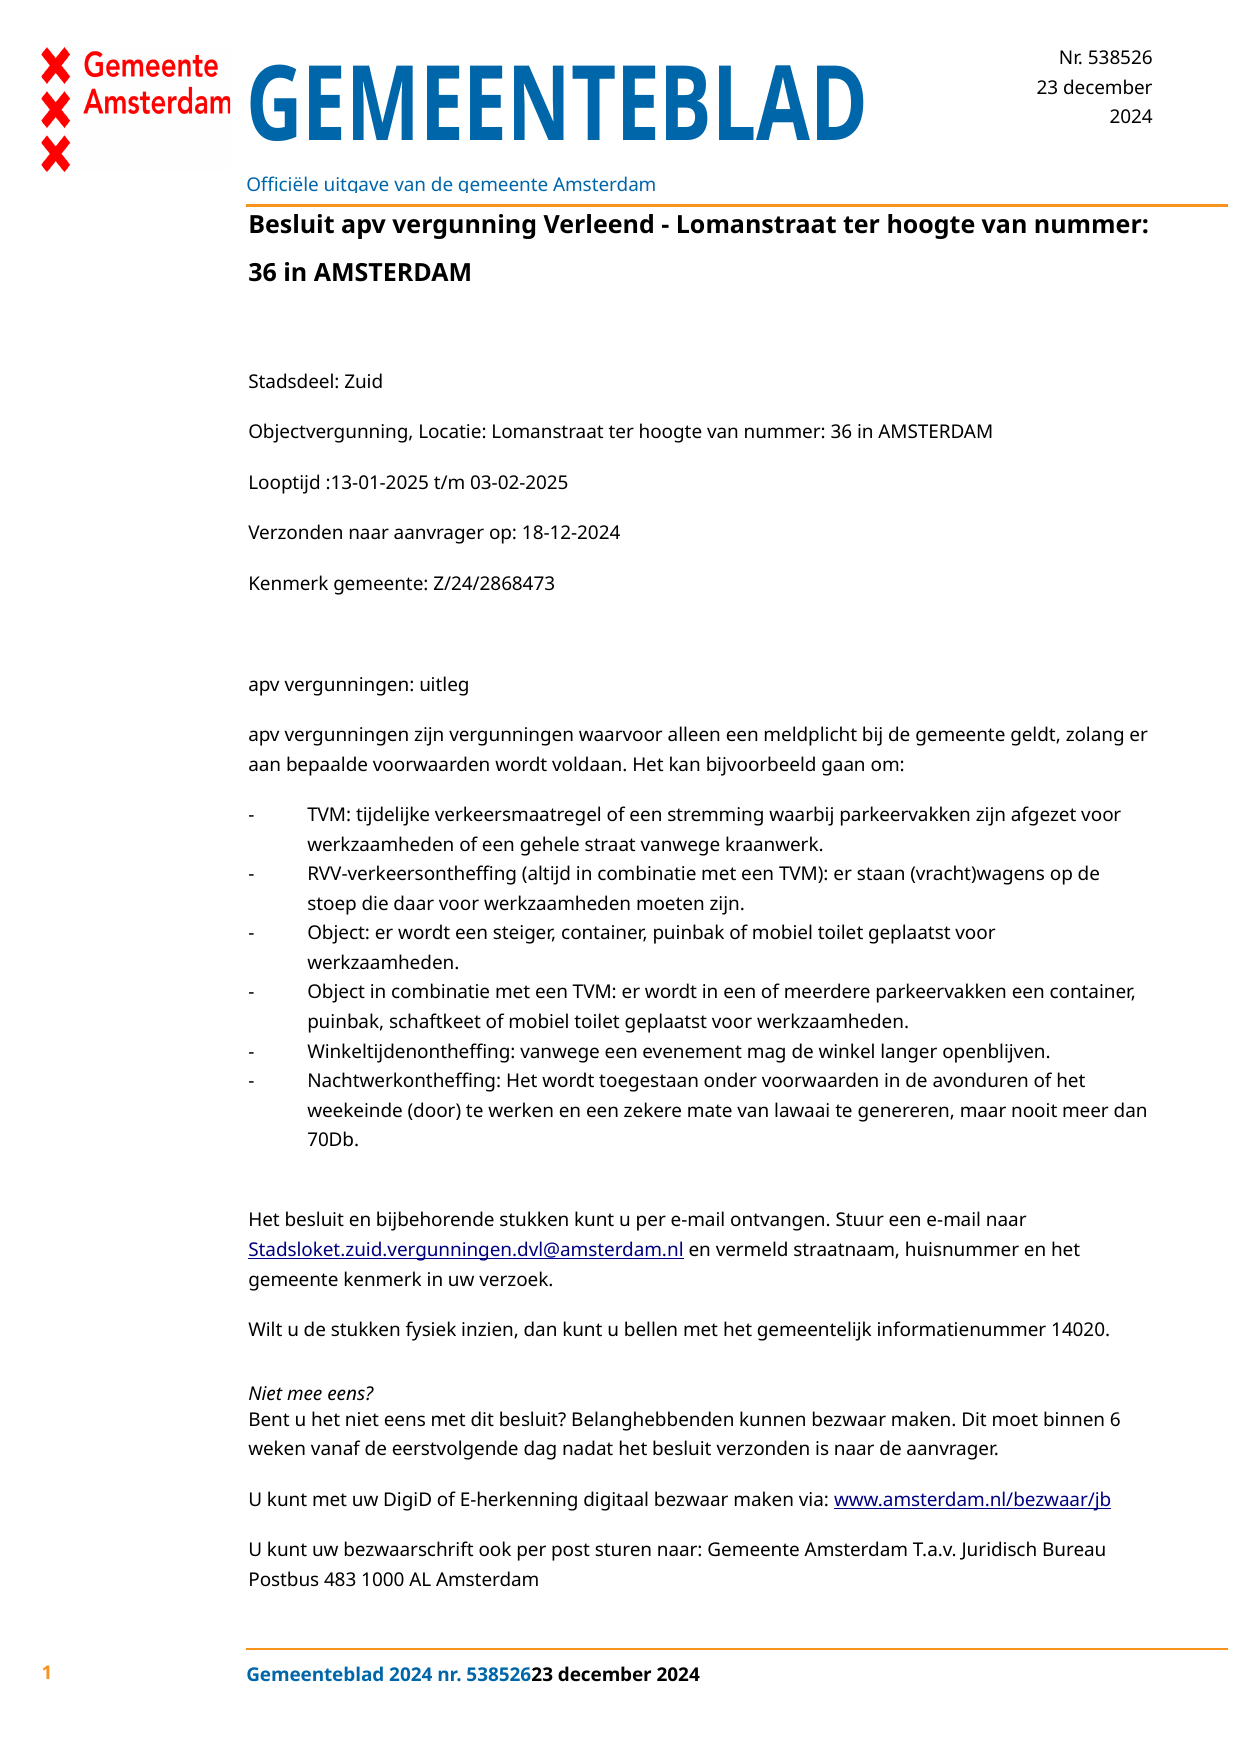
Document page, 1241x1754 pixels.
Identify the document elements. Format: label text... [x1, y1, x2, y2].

text Stadsdeel: Zuid [248, 368, 1152, 394]
list Nachtwerkontheffing: Het wordt toegestaan onder voorwaarden in de avonduren of het weekeinde (door) te werken en een zekere mate van lawaai te genereren, maar nooit meer dan 70Db. [248, 1067, 1152, 1152]
text apv vergunningen zijn vergunningen waarvoor alleen een meldplicht bij de gemeente geldt, zolang er aan bepaalde voorwaarden wordt voldaan. Het kan bijvoorbeeld gaan om: [248, 721, 1152, 777]
text U kunt met uw DigiD of E-herkenning digitaal bezwaar maken via: www.amsterdam.nl/bezwaar/jb [248, 1486, 1152, 1512]
list Winkeltijdenontheffing: vanwege een evenement mag de winkel langer openblijven. [248, 1038, 1152, 1064]
list Object: er wordt een steiger, container, puinbak of mobiel toilet geplaatst voor werkzaamheden. [248, 919, 1152, 975]
list RVV-verkeersontheffing (altijd in combinatie met een TVM): er staan (vracht)wagens op de stoep die daar voor werkzaamheden moeten zijn. [248, 860, 1152, 916]
text Wilt u de stukken fysiek inzien, dan kunt u bellen met het gemeentelijk informatienummer 14020. [248, 1316, 1152, 1342]
text apv vergunningen: uitleg [248, 671, 1152, 697]
text Looptijd :13-01-2025 t/m 03-02-2025 [248, 469, 1152, 495]
text Besluit apv vergunning Verleend - Lomanstraat ter hoogte van nummer: 36 in AMSTERDAM [248, 207, 1152, 288]
text Verzonden naar aanvrager op: 18-12-2024 [248, 519, 1152, 545]
list TVM: tijdelijke verkeersmaatregel of een stremming waarbij parkeervakken zijn afgezet voor werkzaamheden of een gehele straat vanwege kraanwerk. [248, 801, 1152, 857]
picture [41, 47, 231, 172]
text Bent u het niet eens met dit besluit? Belanghebbenden kunnen bezwaar maken. Dit moet binnen 6 weken vanaf de eerstvolgende dag nadat het besluit verzonden is naar de aanvrager. [248, 1406, 1152, 1461]
text Niet mee eens? [248, 1380, 1152, 1406]
text Kenmerk gemeente: Z/24/2868473 [248, 570, 1152, 596]
text Objectvergunning, Locatie: Lomanstraat ter hoogte van nummer: 36 in AMSTERDAM [248, 419, 1152, 444]
list Object in combinatie met een TVM: er wordt in een of meerdere parkeervakken een container, puinbak, schaftkeet of mobiel toilet geplaatst voor werkzaamheden. [248, 979, 1152, 1034]
text Het besluit en bijbehorende stukken kunt u per e-mail ontvangen. Stuur een e-mail naar Stadsloket.zuid.vergunningen.dvl@amsterdam.nl en vermeld straatnaam, huisnummer en het gemeente kenmerk in uw verzoek. [248, 1207, 1152, 1292]
text U kunt uw bezwaarschrift ook per post sturen naar: Gemeente Amsterdam T.a.v. Juridisch Bureau Postbus 483 1000 AL Amsterdam [248, 1536, 1152, 1592]
